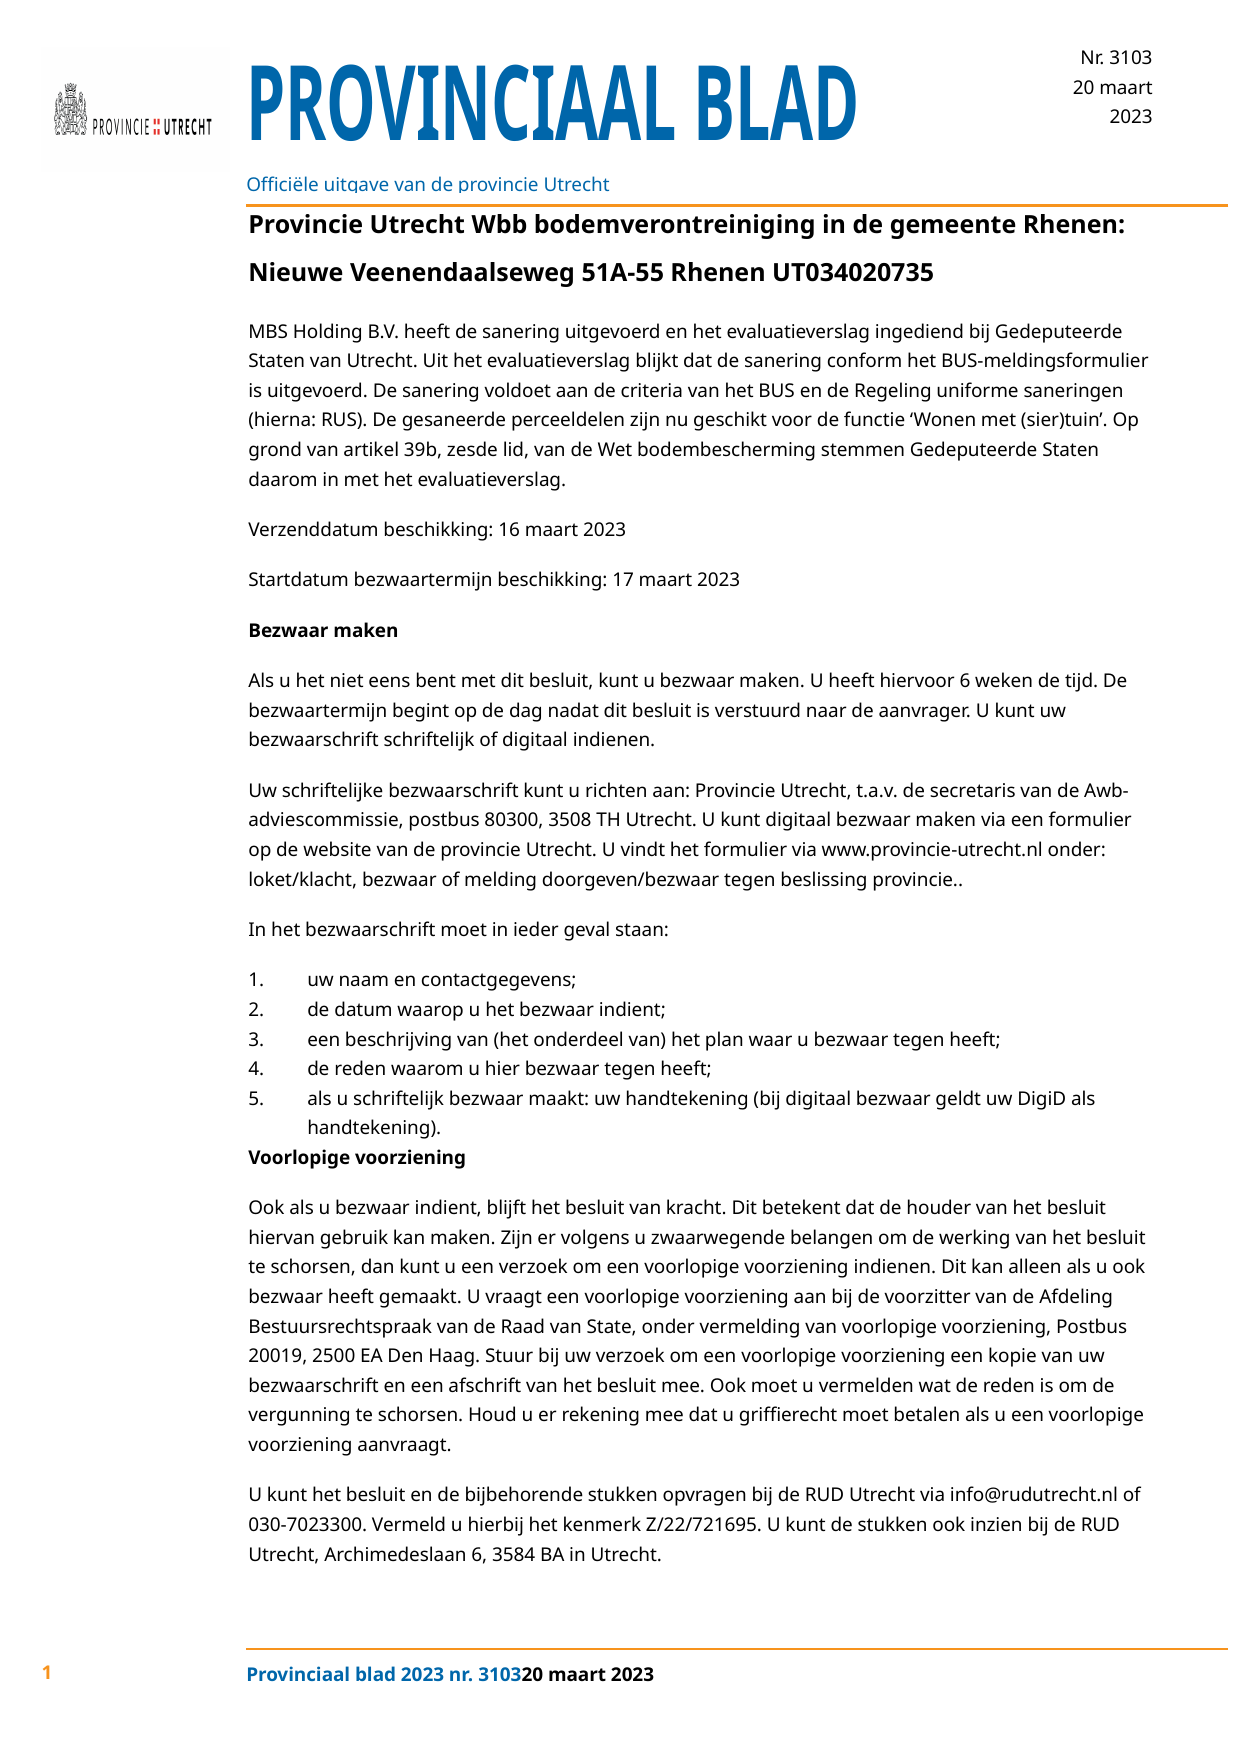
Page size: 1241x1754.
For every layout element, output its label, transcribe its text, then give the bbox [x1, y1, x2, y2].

text Als u het niet eens bent met dit besluit, kunt u bezwaar maken. U heeft hiervoor 6 weken de tijd. De bezwaartermijn begint op de dag nadat dit besluit is verstuurd naar de aanvrager. U kunt uw bezwaarschrift schriftelijk of digitaal indienen. [248, 667, 1152, 752]
text Ook als u bezwaar indient, blijft het besluit van kracht. Dit betekent dat de houder van het besluit hiervan gebruik kan maken. Zijn er volgens u zwaarwegende belangen om de werking van het besluit te schorsen, dan kunt u een verzoek om een voorlopige voorziening indienen. Dit kan alleen als u ook bezwaar heeft gemaakt. U vraagt een voorlopige voorziening aan bij de voorzitter van de Afdeling Bestuursrechtspraak van de Raad van State, onder vermelding van voorlopige voorziening, Postbus 20019, 2500 EA Den Haag. Stuur bij uw verzoek om een voorlopige voorziening een kopie van uw bezwaarschrift en een afschrift van het besluit mee. Ook moet u vermelden wat de reden is om de vergunning te schorsen. Houd u er rekening mee dat u griffierecht moet betalen als u een voorlopige voorziening aanvraagt. [248, 1194, 1152, 1457]
text Provincie Utrecht Wbb bodemverontreiniging in de gemeente Rhenen: Nieuwe Veenendaalseweg 51A-55 Rhenen UT034020735 [248, 207, 1152, 288]
text Voorlopige voorziening [248, 1144, 1152, 1170]
text Bezwaar maken [248, 617, 1152, 643]
text MBS Holding B.V. heeft de sanering uitgevoerd en het evaluatieverslag ingediend bij Gedeputeerde Staten van Utrecht. Uit het evaluatieverslag blijkt dat de sanering conform het BUS-meldingsformulier is uitgevoerd. De sanering voldoet aan de criteria van het BUS en de Regeling uniforme saneringen (hierna: RUS). De gesaneerde perceeldelen zijn nu geschikt voor de functie ‘Wonen met (sier)tuin’. Op grond van artikel 39b, zesde lid, van de Wet bodembescherming stemmen Gedeputeerde Staten daarom in met het evaluatieverslag. [248, 318, 1152, 492]
text Startdatum bezwaartermijn beschikking: 17 maart 2023 [248, 567, 1152, 592]
list uw naam en contactgegevens; [248, 967, 1152, 992]
list een beschrijving van (het onderdeel van) het plan waar u bezwaar tegen heeft; [248, 1026, 1152, 1052]
list de reden waarom u hier bezwaar tegen heeft; [248, 1055, 1152, 1081]
picture [41, 47, 231, 172]
text Uw schriftelijke bezwaarschrift kunt u richten aan: Provincie Utrecht, t.a.v. de secretaris van de Awb-adviescommissie, postbus 80300, 3508 TH Utrecht. U kunt digitaal bezwaar maken via een formulier op de website van de provincie Utrecht. U vindt het formulier via www.provincie-utrecht.nl onder: loket/klacht, bezwaar of melding doorgeven/bezwaar tegen beslissing provincie.. [248, 777, 1152, 892]
list als u schriftelijk bezwaar maakt: uw handtekening (bij digitaal bezwaar geldt uw DigiD als handtekening). [248, 1085, 1152, 1140]
text In het bezwaarschrift moet in ieder geval staan: [248, 916, 1152, 942]
list de datum waarop u het bezwaar indient; [248, 996, 1152, 1022]
text Verzenddatum beschikking: 16 maart 2023 [248, 516, 1152, 542]
text U kunt het besluit en de bijbehorende stukken opvragen bij de RUD Utrecht via info@rudutrecht.nl of 030-7023300. Vermeld u hierbij het kenmerk Z/22/721695. U kunt de stukken ook inzien bij de RUD Utrecht, Archimedeslaan 6, 3584 BA in Utrecht. [248, 1482, 1152, 1567]
